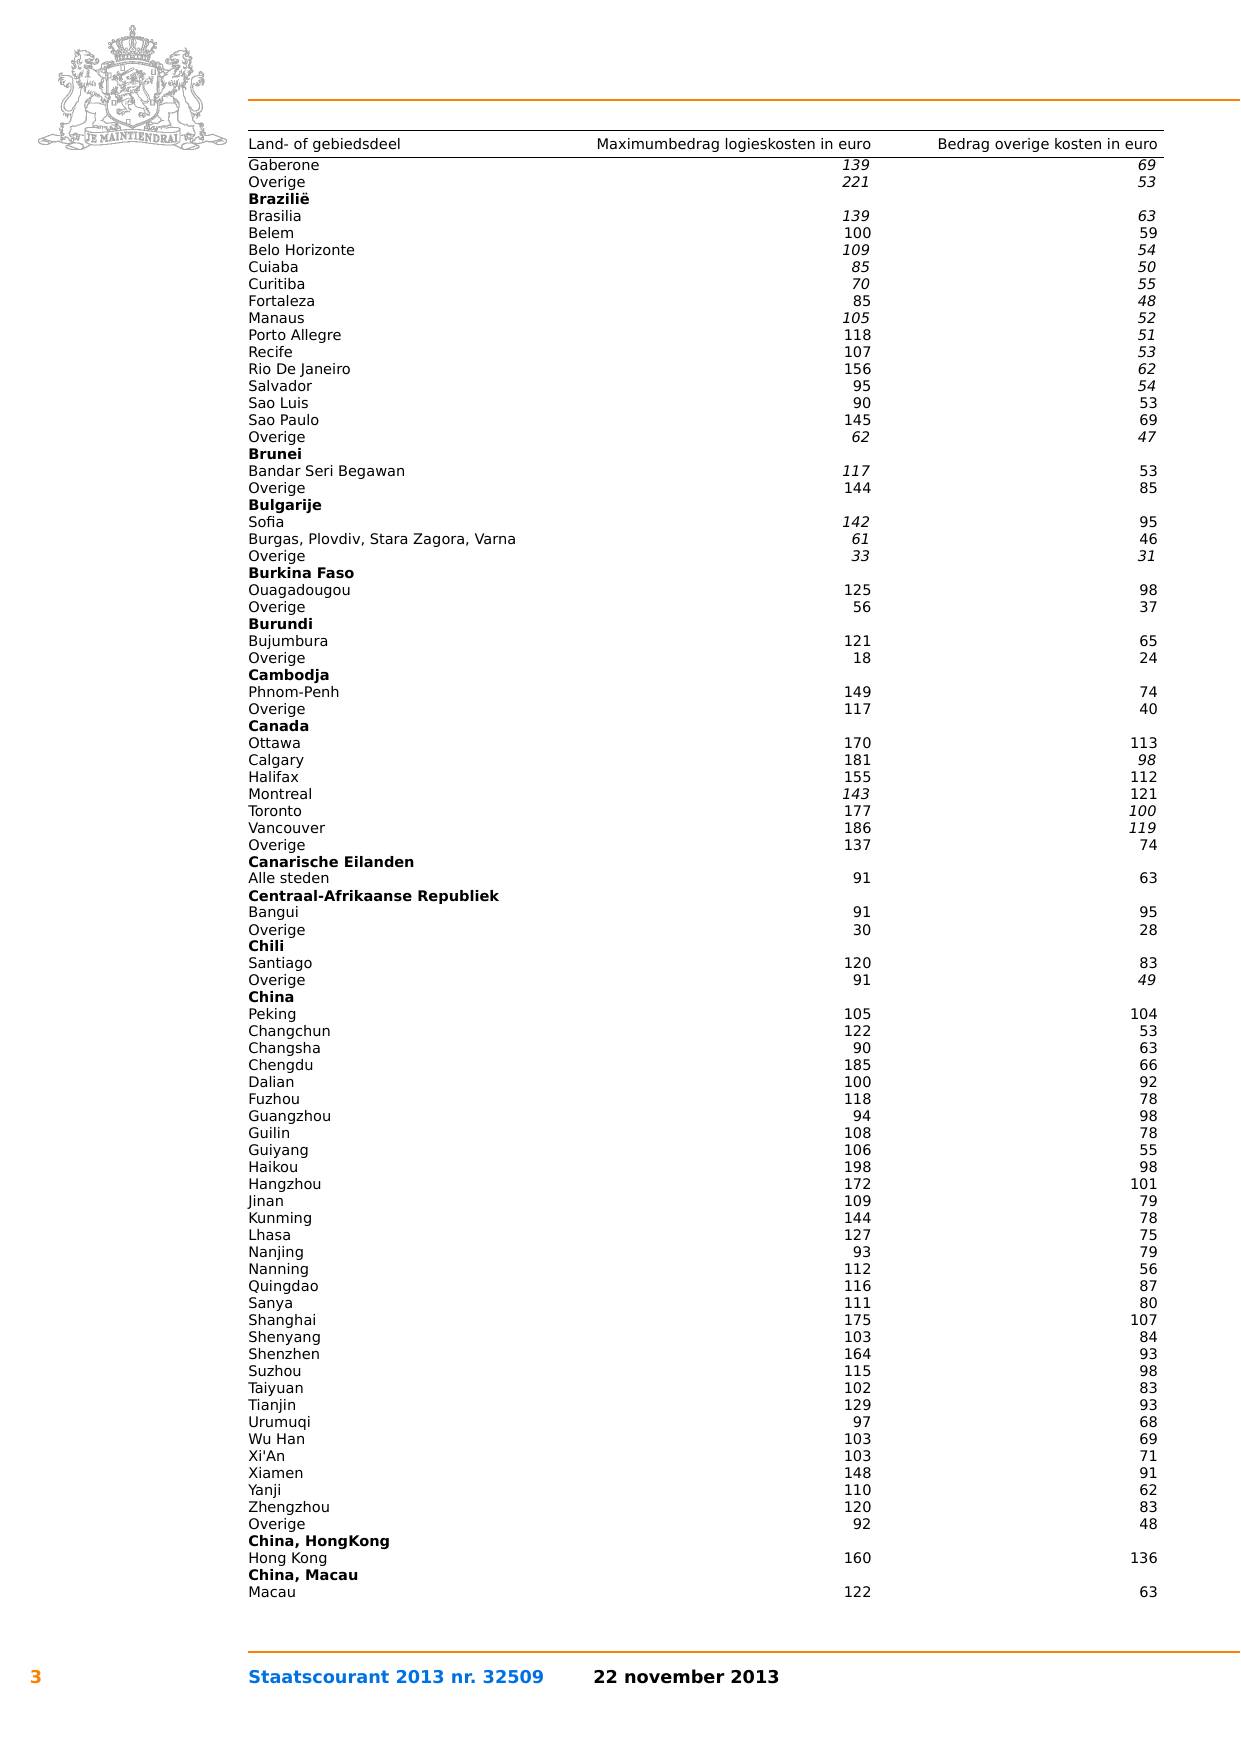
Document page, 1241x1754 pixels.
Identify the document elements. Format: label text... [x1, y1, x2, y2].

table_cell 75 [877, 1227, 1163, 1244]
table_cell 66 [877, 1057, 1163, 1074]
table_cell Shenzhen [248, 1346, 538, 1363]
table_cell 95 [877, 514, 1163, 531]
table_cell 83 [877, 955, 1163, 972]
table_cell 105 [538, 1006, 877, 1023]
table_cell 79 [877, 1244, 1163, 1261]
table_cell 55 [877, 276, 1163, 293]
table_cell 52 [877, 310, 1163, 327]
table_cell 95 [538, 378, 877, 395]
table_cell Overige [248, 1516, 538, 1533]
table_cell 221 [538, 174, 877, 191]
table_cell 54 [877, 378, 1163, 395]
table_cell 69 [877, 1431, 1163, 1448]
table_cell 117 [538, 463, 877, 480]
table_cell 70 [538, 276, 877, 293]
table_cell 53 [877, 344, 1163, 361]
table_cell Bulgarije [248, 497, 538, 514]
table_cell Zhengzhou [248, 1499, 538, 1516]
table_cell 68 [877, 1414, 1163, 1431]
table_cell 84 [877, 1329, 1163, 1346]
table_cell [877, 446, 1163, 463]
table_cell 74 [877, 836, 1163, 853]
table_cell Overige [248, 429, 538, 446]
table_cell Fuzhou [248, 1091, 538, 1108]
table_cell 78 [877, 1210, 1163, 1227]
table_cell Nanning [248, 1261, 538, 1278]
table_cell 186 [538, 820, 877, 836]
table_cell Recife [248, 344, 538, 361]
table_cell Brazilië [248, 191, 538, 208]
table_cell [538, 888, 877, 904]
table_cell [538, 989, 877, 1006]
table_cell 107 [877, 1312, 1163, 1329]
table_cell 78 [877, 1125, 1163, 1142]
table_cell 112 [538, 1261, 877, 1278]
table_cell Halifax [248, 769, 538, 786]
table_cell 85 [538, 259, 877, 276]
table_cell 90 [538, 395, 877, 412]
table_cell 85 [877, 480, 1163, 497]
table_cell Bujumbura [248, 633, 538, 650]
table_cell 129 [538, 1397, 877, 1414]
table_cell 46 [877, 531, 1163, 548]
table_cell Salvador [248, 378, 538, 395]
table_cell [538, 565, 877, 582]
table_cell Sao Paulo [248, 412, 538, 429]
table_cell Xi'An [248, 1448, 538, 1465]
table_cell 103 [538, 1431, 877, 1448]
table_cell Dalian [248, 1074, 538, 1091]
table_cell 101 [877, 1176, 1163, 1193]
table_cell 177 [538, 803, 877, 819]
picture [38, 25, 227, 150]
table_cell 98 [877, 582, 1163, 599]
table_cell Haikou [248, 1159, 538, 1176]
table_cell 51 [877, 327, 1163, 344]
table_cell 71 [877, 1448, 1163, 1465]
table_cell Sanya [248, 1295, 538, 1312]
table_cell 85 [538, 293, 877, 310]
table_cell Guilin [248, 1125, 538, 1142]
table_cell 113 [877, 735, 1163, 752]
table_cell Urumuqi [248, 1414, 538, 1431]
table_cell 112 [877, 769, 1163, 786]
table_cell 91 [538, 972, 877, 989]
table_cell [538, 854, 877, 870]
table_cell Burgas, Plovdiv, Stara Zagora, Varna [248, 531, 538, 548]
table_cell 92 [877, 1074, 1163, 1091]
table_cell Overige [248, 972, 538, 989]
table_cell 181 [538, 752, 877, 768]
table_cell 109 [538, 242, 877, 259]
table_cell 98 [877, 1108, 1163, 1125]
table_cell 115 [538, 1363, 877, 1380]
table_cell 160 [538, 1550, 877, 1567]
table_cell 83 [877, 1499, 1163, 1516]
table_cell Rio De Janeiro [248, 361, 538, 378]
table_cell 93 [877, 1346, 1163, 1363]
table_cell 63 [877, 1584, 1163, 1601]
table_cell Calgary [248, 752, 538, 768]
table_cell 121 [877, 786, 1163, 802]
table_cell Fortaleza [248, 293, 538, 310]
table_cell 53 [877, 1023, 1163, 1040]
table_cell [538, 191, 877, 208]
table_cell Gaberone [248, 158, 538, 174]
table_header Bedrag overige kosten in euro [877, 131, 1163, 157]
table_cell Burundi [248, 616, 538, 633]
table_cell Canarische Eilanden [248, 854, 538, 870]
table_cell Overige [248, 599, 538, 616]
table_cell 108 [538, 1125, 877, 1142]
table_cell 105 [538, 310, 877, 327]
table_cell 109 [538, 1193, 877, 1210]
table_cell Centraal-Afrikaanse Republiek [248, 888, 538, 904]
table_cell 164 [538, 1346, 877, 1363]
table_cell 55 [877, 1142, 1163, 1159]
table_cell 139 [538, 208, 877, 225]
table_cell [877, 989, 1163, 1006]
table_cell Brunei [248, 446, 538, 463]
table_cell Ouagadougou [248, 582, 538, 599]
table_cell Vancouver [248, 820, 538, 836]
table_cell Kunming [248, 1210, 538, 1227]
table_cell Ottawa [248, 735, 538, 752]
table_cell 172 [538, 1176, 877, 1193]
table_cell China [248, 989, 538, 1006]
table_cell Belo Horizonte [248, 242, 538, 259]
table_cell Cuiaba [248, 259, 538, 276]
table_cell 80 [877, 1295, 1163, 1312]
table_cell Nanjing [248, 1244, 538, 1261]
table_cell 59 [877, 225, 1163, 242]
table_cell Overige [248, 701, 538, 718]
table_cell 127 [538, 1227, 877, 1244]
table_cell Curitiba [248, 276, 538, 293]
table_cell 143 [538, 786, 877, 802]
table_cell Chili [248, 938, 538, 955]
table_cell Porto Allegre [248, 327, 538, 344]
table_cell 122 [538, 1584, 877, 1601]
table_cell [538, 667, 877, 684]
table_cell 92 [538, 1516, 877, 1533]
table_cell Hong Kong [248, 1550, 538, 1567]
table_cell Yanji [248, 1482, 538, 1499]
table_cell 54 [877, 242, 1163, 259]
table_cell [877, 1533, 1163, 1549]
table_cell China, HongKong [248, 1533, 538, 1549]
table_cell China, Macau [248, 1567, 538, 1583]
table_cell Changsha [248, 1040, 538, 1057]
table_cell 62 [877, 361, 1163, 378]
table_header Land- of gebiedsdeel [248, 131, 538, 157]
table_cell Shenyang [248, 1329, 538, 1346]
table_cell 40 [877, 701, 1163, 718]
table_cell 104 [877, 1006, 1163, 1023]
table_cell 37 [877, 599, 1163, 616]
table_cell Hangzhou [248, 1176, 538, 1193]
table_cell 142 [538, 514, 877, 531]
table_cell 69 [877, 412, 1163, 429]
table_cell 48 [877, 1516, 1163, 1533]
table_cell 61 [538, 531, 877, 548]
table_cell [877, 938, 1163, 955]
table_cell 74 [877, 684, 1163, 701]
table_cell Overige [248, 548, 538, 565]
table_cell [877, 667, 1163, 684]
table_cell Taiyuan [248, 1380, 538, 1397]
table_cell 185 [538, 1057, 877, 1074]
table_cell 62 [877, 1482, 1163, 1499]
table_cell 155 [538, 769, 877, 786]
table_cell 116 [538, 1278, 877, 1295]
table_cell 137 [538, 836, 877, 853]
table_cell 144 [538, 1210, 877, 1227]
table_cell Chengdu [248, 1057, 538, 1074]
table_cell 139 [538, 158, 877, 174]
table_cell Xiamen [248, 1465, 538, 1482]
table_cell 93 [538, 1244, 877, 1261]
table_cell 97 [538, 1414, 877, 1431]
table_cell 62 [538, 429, 877, 446]
table_cell 33 [538, 548, 877, 565]
table_cell 65 [877, 633, 1163, 650]
table_cell 118 [538, 327, 877, 344]
table_cell 50 [877, 259, 1163, 276]
table_cell 87 [877, 1278, 1163, 1295]
table_cell 56 [877, 1261, 1163, 1278]
table_cell 117 [538, 701, 877, 718]
table_cell Overige [248, 836, 538, 853]
table_cell [877, 854, 1163, 870]
table_cell 47 [877, 429, 1163, 446]
table_cell Changchun [248, 1023, 538, 1040]
table_cell 63 [877, 208, 1163, 225]
table_cell 125 [538, 582, 877, 599]
table_cell 175 [538, 1312, 877, 1329]
table_cell 63 [877, 870, 1163, 887]
table_cell Toronto [248, 803, 538, 819]
table_cell Phnom-Penh [248, 684, 538, 701]
table_cell 144 [538, 480, 877, 497]
table_cell 98 [877, 1159, 1163, 1176]
table_cell 98 [877, 1363, 1163, 1380]
table_cell Guiyang [248, 1142, 538, 1159]
table_cell Alle steden [248, 870, 538, 887]
table_cell 63 [877, 1040, 1163, 1057]
table_cell 48 [877, 293, 1163, 310]
table_cell 121 [538, 633, 877, 650]
table_cell Sofia [248, 514, 538, 531]
table_cell 100 [538, 225, 877, 242]
table_cell 28 [877, 921, 1163, 938]
table_cell 79 [877, 1193, 1163, 1210]
table_cell Burkina Faso [248, 565, 538, 582]
table_cell [538, 938, 877, 955]
table_cell Overige [248, 650, 538, 667]
table_cell 49 [877, 972, 1163, 989]
table_cell 111 [538, 1295, 877, 1312]
table_cell [538, 446, 877, 463]
table_cell 120 [538, 1499, 877, 1516]
table_cell [877, 616, 1163, 633]
table_cell 103 [538, 1329, 877, 1346]
table_cell 119 [877, 820, 1163, 836]
table_cell 83 [877, 1380, 1163, 1397]
table_cell Overige [248, 921, 538, 938]
table_cell Cambodja [248, 667, 538, 684]
table_cell Peking [248, 1006, 538, 1023]
table_cell [877, 718, 1163, 734]
table_cell 56 [538, 599, 877, 616]
table_cell Santiago [248, 955, 538, 972]
table_cell Belem [248, 225, 538, 242]
table_cell 69 [877, 158, 1163, 174]
table_cell Guangzhou [248, 1108, 538, 1125]
table_cell [877, 888, 1163, 904]
table_cell 110 [538, 1482, 877, 1499]
table_cell 24 [877, 650, 1163, 667]
table_cell 94 [538, 1108, 877, 1125]
table_cell 30 [538, 921, 877, 938]
table_cell Tianjin [248, 1397, 538, 1414]
table_cell 102 [538, 1380, 877, 1397]
table_cell Montreal [248, 786, 538, 802]
table_cell 136 [877, 1550, 1163, 1567]
table_cell 53 [877, 463, 1163, 480]
table_cell [538, 718, 877, 734]
table_cell 120 [538, 955, 877, 972]
table_cell Shanghai [248, 1312, 538, 1329]
table_cell 156 [538, 361, 877, 378]
table_cell [877, 191, 1163, 208]
table_cell 170 [538, 735, 877, 752]
table_cell 91 [538, 904, 877, 921]
table_cell 93 [877, 1397, 1163, 1414]
table_cell 100 [538, 1074, 877, 1091]
table_cell 91 [538, 870, 877, 887]
table_header Maximumbedrag logieskosten in euro [538, 131, 877, 157]
table_cell Overige [248, 480, 538, 497]
table_cell 91 [877, 1465, 1163, 1482]
table_cell Manaus [248, 310, 538, 327]
table_cell Lhasa [248, 1227, 538, 1244]
table_cell 103 [538, 1448, 877, 1465]
table_cell 95 [877, 904, 1163, 921]
table_cell Brasilia [248, 208, 538, 225]
table_cell Quingdao [248, 1278, 538, 1295]
table_cell 78 [877, 1091, 1163, 1108]
table_cell 31 [877, 548, 1163, 565]
table_cell Macau [248, 1584, 538, 1601]
table_cell 98 [877, 752, 1163, 768]
table_cell 122 [538, 1023, 877, 1040]
table_cell [877, 565, 1163, 582]
table_cell 90 [538, 1040, 877, 1057]
table_cell Canada [248, 718, 538, 734]
table_cell 106 [538, 1142, 877, 1159]
table_cell Sao Luis [248, 395, 538, 412]
table_cell Bangui [248, 904, 538, 921]
table_cell Jinan [248, 1193, 538, 1210]
table_cell [877, 1567, 1163, 1583]
table_cell 53 [877, 174, 1163, 191]
table_cell 100 [877, 803, 1163, 819]
table_cell [538, 1567, 877, 1583]
table_cell Suzhou [248, 1363, 538, 1380]
table_cell [538, 616, 877, 633]
table_cell 198 [538, 1159, 877, 1176]
table_cell 148 [538, 1465, 877, 1482]
table_cell 53 [877, 395, 1163, 412]
table_cell [538, 497, 877, 514]
table_cell Bandar Seri Begawan [248, 463, 538, 480]
table_cell 107 [538, 344, 877, 361]
table_cell Wu Han [248, 1431, 538, 1448]
table_cell [877, 497, 1163, 514]
table_cell Overige [248, 174, 538, 191]
table_cell 145 [538, 412, 877, 429]
table_cell 118 [538, 1091, 877, 1108]
table_cell 18 [538, 650, 877, 667]
table_cell 149 [538, 684, 877, 701]
table_cell [538, 1533, 877, 1549]
